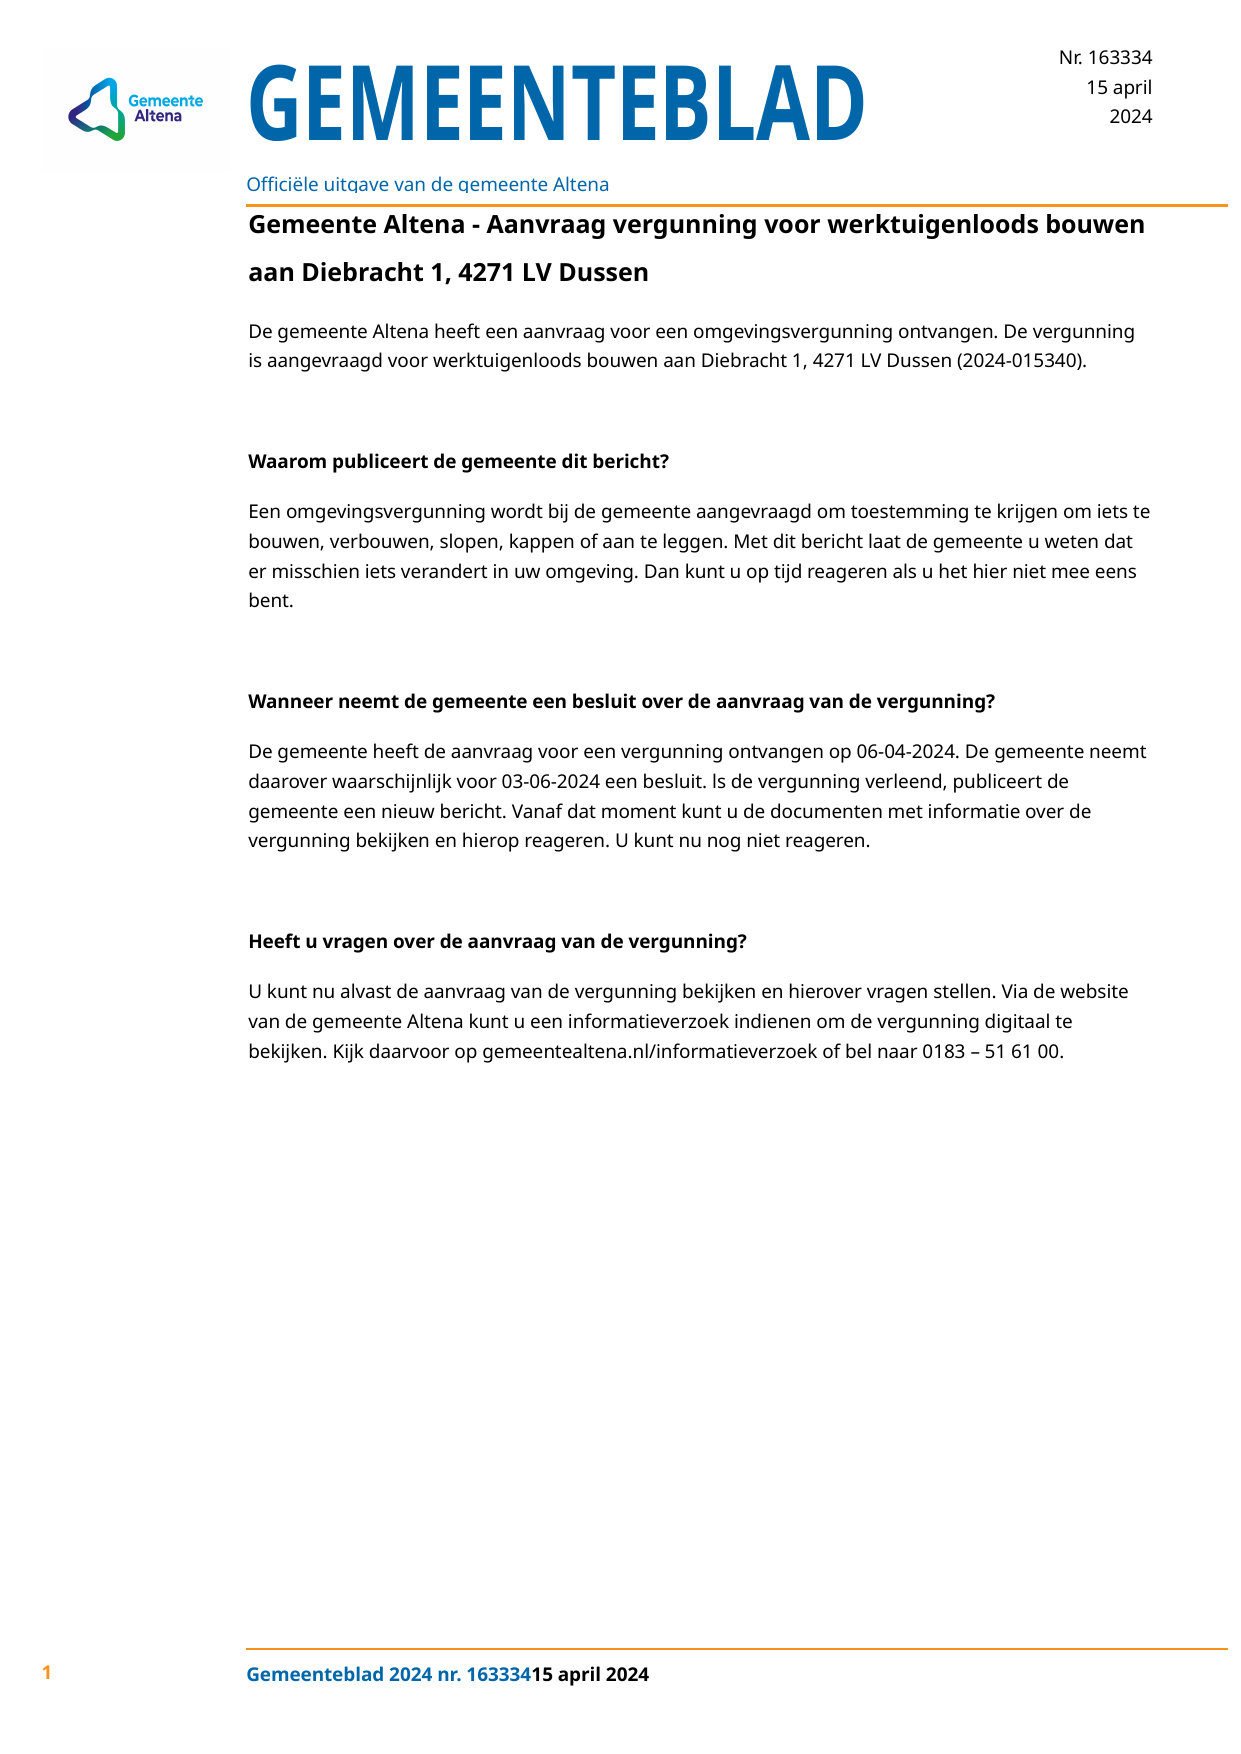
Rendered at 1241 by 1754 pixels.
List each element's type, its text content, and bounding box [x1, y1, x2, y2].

text Wanneer neemt de gemeente een besluit over de aanvraag van de vergunning? [248, 688, 1152, 714]
text De gemeente heeft de aanvraag voor een vergunning ontvangen op 06-04-2024. De gemeente neemt daarover waarschijnlijk voor 03-06-2024 een besluit. ls de vergunning verleend, publiceert de gemeente een nieuw bericht. Vanaf dat moment kunt u de documenten met informatie over de vergunning bekijken en hierop reageren. U kunt nu nog niet reageren. [248, 739, 1152, 853]
text De gemeente Altena heeft een aanvraag voor een omgevingsvergunning ontvangen. De vergunning is aangevraagd voor werktuigenloods bouwen aan Diebracht 1, 4271 LV Dussen (2024-015340). [248, 318, 1152, 373]
text U kunt nu alvast de aanvraag van de vergunning bekijken en hierover vragen stellen. Via de website van de gemeente Altena kunt u een informatieverzoek indienen om de vergunning digitaal te bekijken. Kijk daarvoor op gemeentealtena.nl/informatieverzoek of bel naar 0183 – 51 61 00. [248, 979, 1152, 1064]
text Een omgevingsvergunning wordt bij de gemeente aangevraagd om toestemming te krijgen om iets te bouwen, verbouwen, slopen, kappen of aan te leggen. Met dit bericht laat de gemeente u weten dat er misschien iets verandert in uw omgeving. Dan kunt u op tijd reageren als u het hier niet mee eens bent. [248, 499, 1152, 613]
text Heeft u vragen over de aanvraag van de vergunning? [248, 928, 1152, 954]
text Gemeente Altena - Aanvraag vergunning voor werktuigenloods bouwen aan Diebracht 1, 4271 LV Dussen [248, 207, 1152, 288]
picture [41, 47, 231, 172]
text Waarom publiceert de gemeente dit bericht? [248, 448, 1152, 474]
